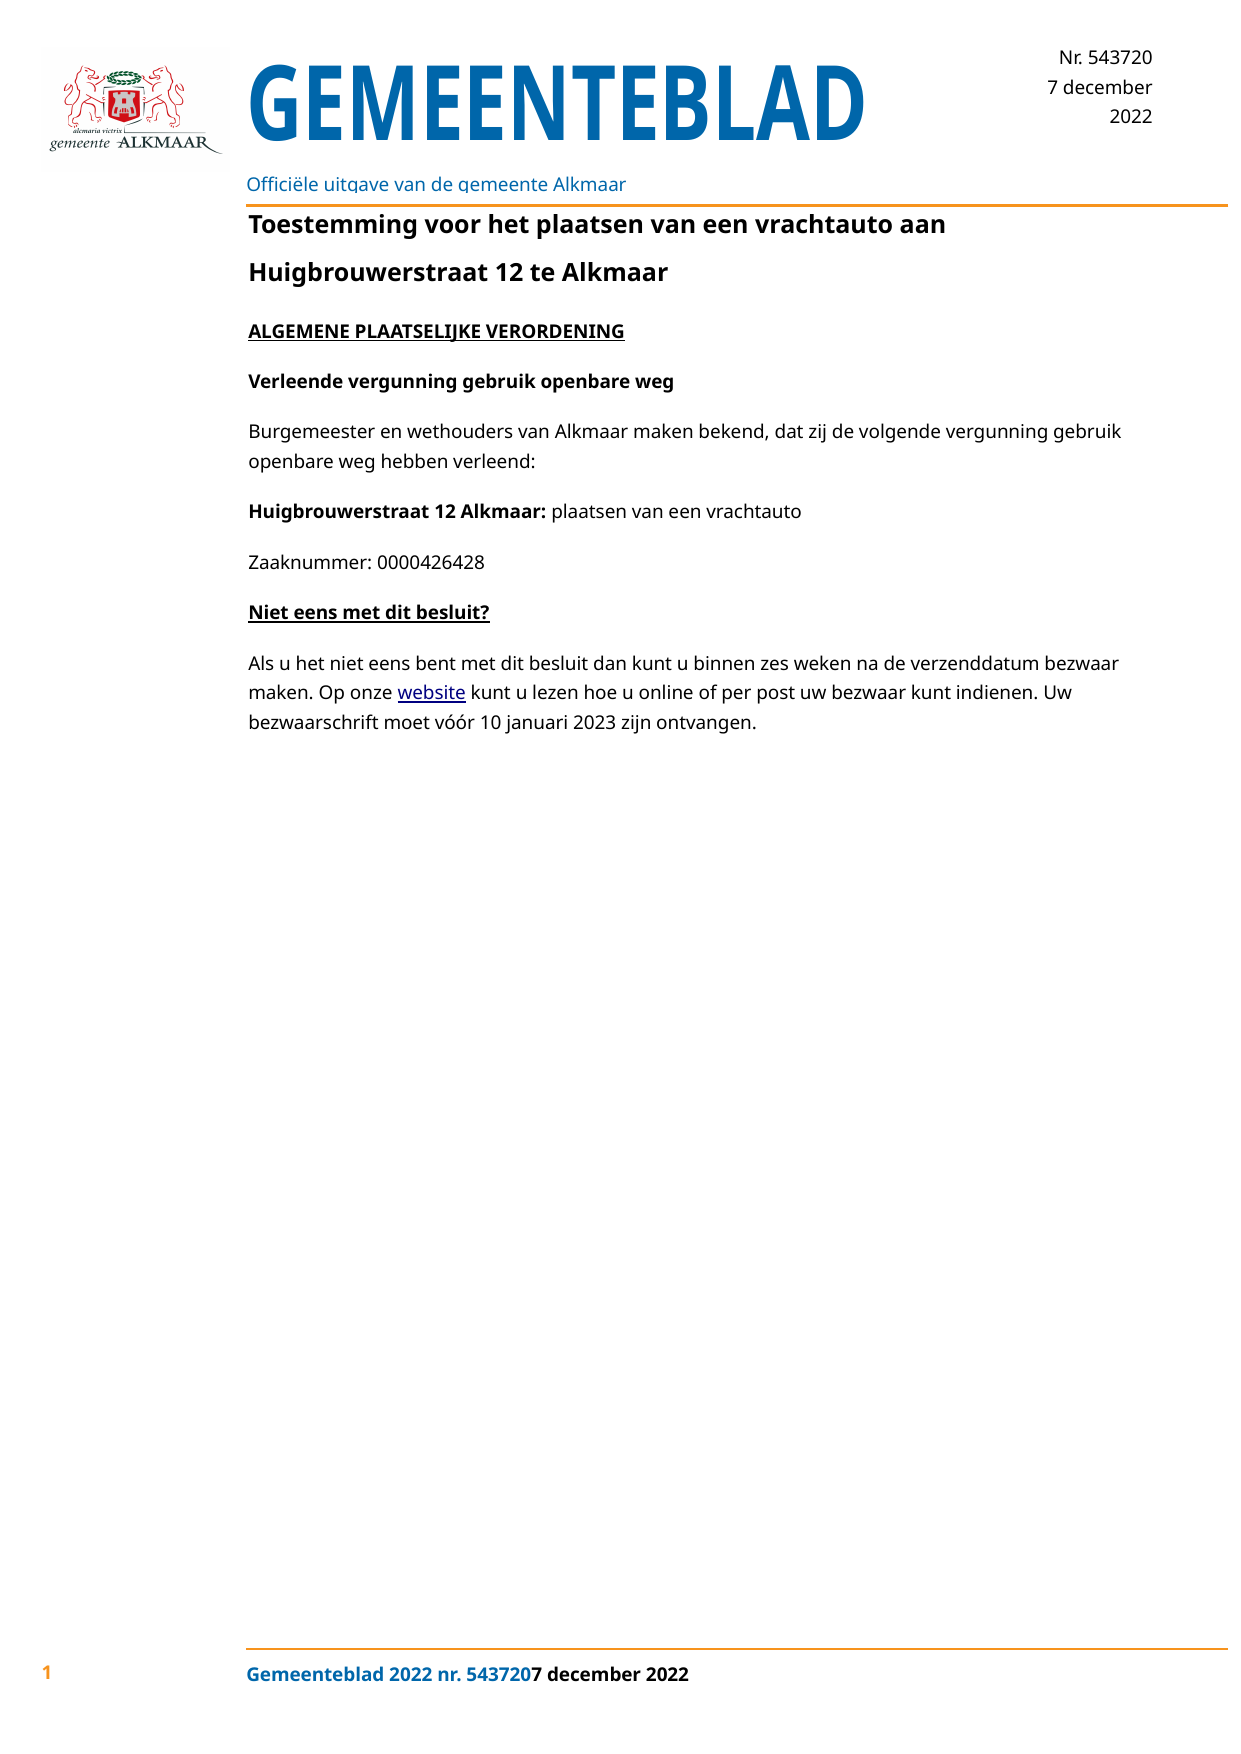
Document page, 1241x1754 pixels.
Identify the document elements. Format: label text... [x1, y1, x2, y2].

text Zaaknummer: 0000426428 [248, 549, 1152, 575]
text Toestemming voor het plaatsen van een vrachtauto aan Huigbrouwerstraat 12 te Alkmaar [248, 207, 1152, 288]
text Niet eens met dit besluit? [248, 599, 1152, 625]
text Als u het niet eens bent met dit besluit dan kunt u binnen zes weken na de verzenddatum bezwaar maken. Op onze website kunt u lezen hoe u online of per post uw bezwaar kunt indienen. Uw bezwaarschrift moet vóór 10 januari 2023 zijn ontvangen. [248, 650, 1152, 735]
text Burgemeester en wethouders van Alkmaar maken bekend, dat zij de volgende vergunning gebruik openbare weg hebben verleend: [248, 419, 1152, 474]
text ALGEMENE PLAATSELIJKE VERORDENING [248, 318, 1152, 344]
text Huigbrouwerstraat 12 Alkmaar: plaatsen van een vrachtauto [248, 499, 1152, 524]
text Verleende vergunning gebruik openbare weg [248, 368, 1152, 394]
picture [41, 47, 231, 172]
